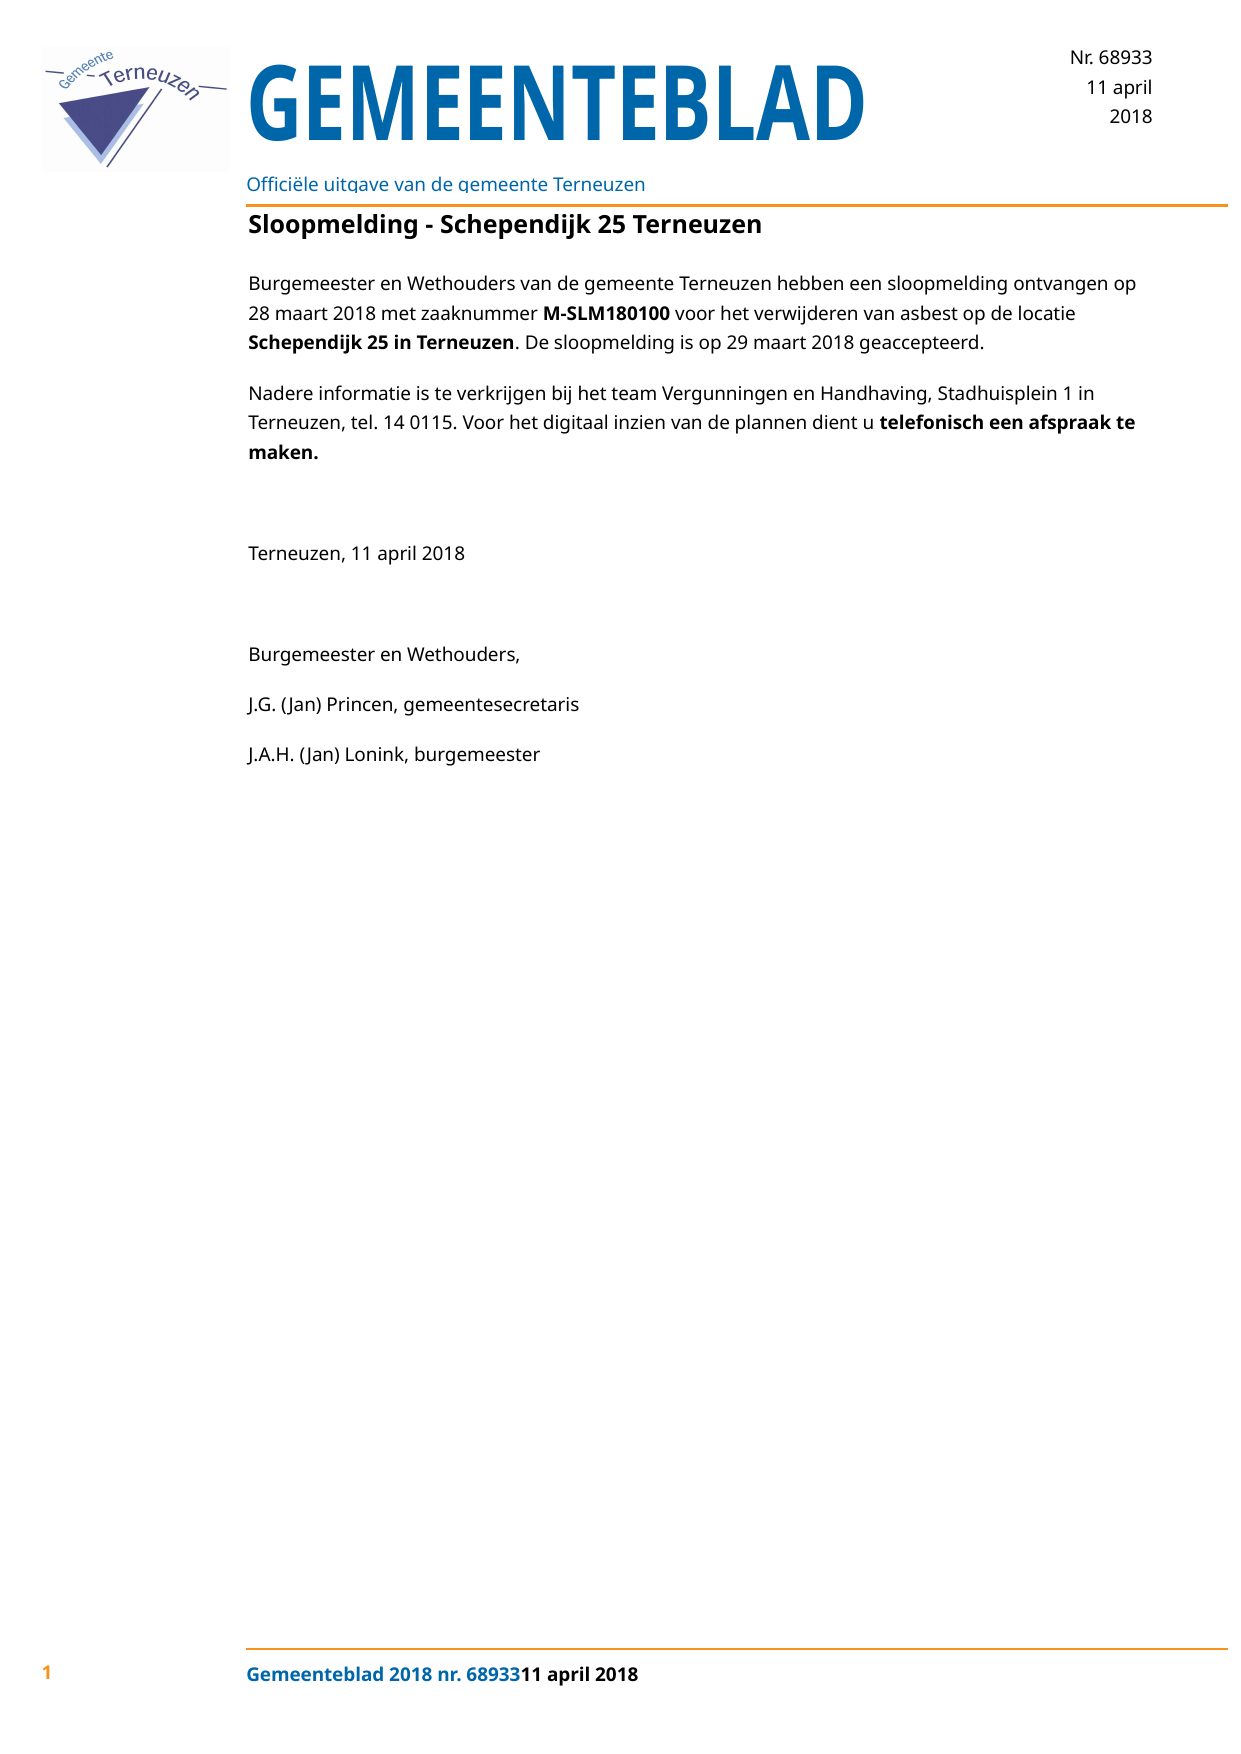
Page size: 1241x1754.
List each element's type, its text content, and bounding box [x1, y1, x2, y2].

text Terneuzen, 11 april 2018 [248, 540, 1152, 566]
text Burgemeester en Wethouders van de gemeente Terneuzen hebben een sloopmelding ontvangen op 28 maart 2018 met zaaknummer M-SLM180100 voor het verwijderen van asbest op de locatie Schependijk 25 in Terneuzen. De sloopmelding is op 29 maart 2018 geaccepteerd. [248, 270, 1152, 355]
text Sloopmelding - Schependijk 25 Terneuzen [248, 207, 1152, 241]
text J.A.H. (Jan) Lonink, burgemeester [248, 742, 1152, 767]
text J.G. (Jan) Princen, gemeentesecretaris [248, 691, 1152, 717]
picture [41, 47, 231, 172]
text Nadere informatie is te verkrijgen bij het team Vergunningen en Handhaving, Stadhuisplein 1 in Terneuzen, tel. 14 0115. Voor het digitaal inzien van de plannen dient u telefonisch een afspraak te maken. [248, 380, 1152, 465]
text Burgemeester en Wethouders, [248, 641, 1152, 666]
